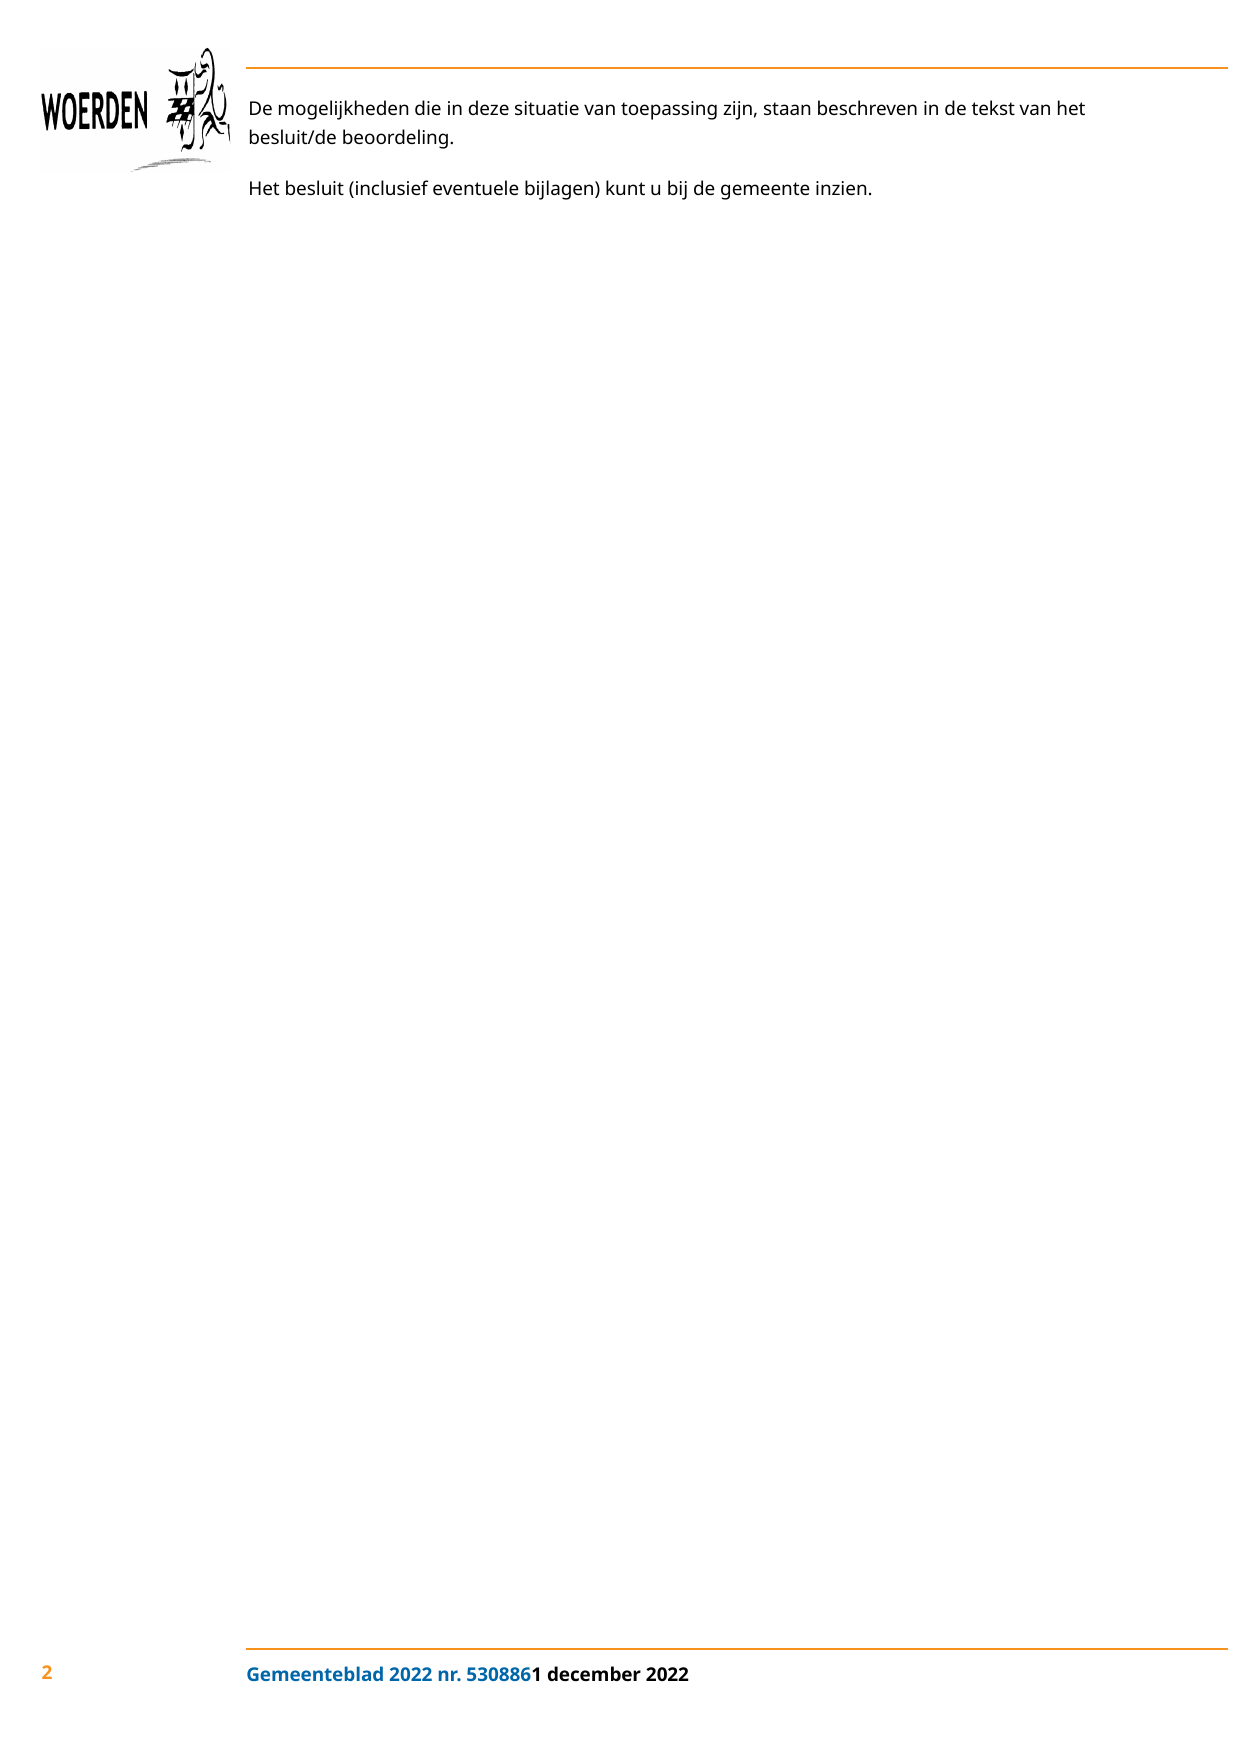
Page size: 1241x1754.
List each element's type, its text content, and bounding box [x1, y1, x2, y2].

text Het besluit (inclusief eventuele bijlagen) kunt u bij de gemeente inzien. [248, 175, 1152, 201]
text De mogelijkheden die in deze situatie van toepassing zijn, staan beschreven in de tekst van het besluit/de beoordeling. [248, 95, 1152, 150]
picture [41, 47, 231, 172]
